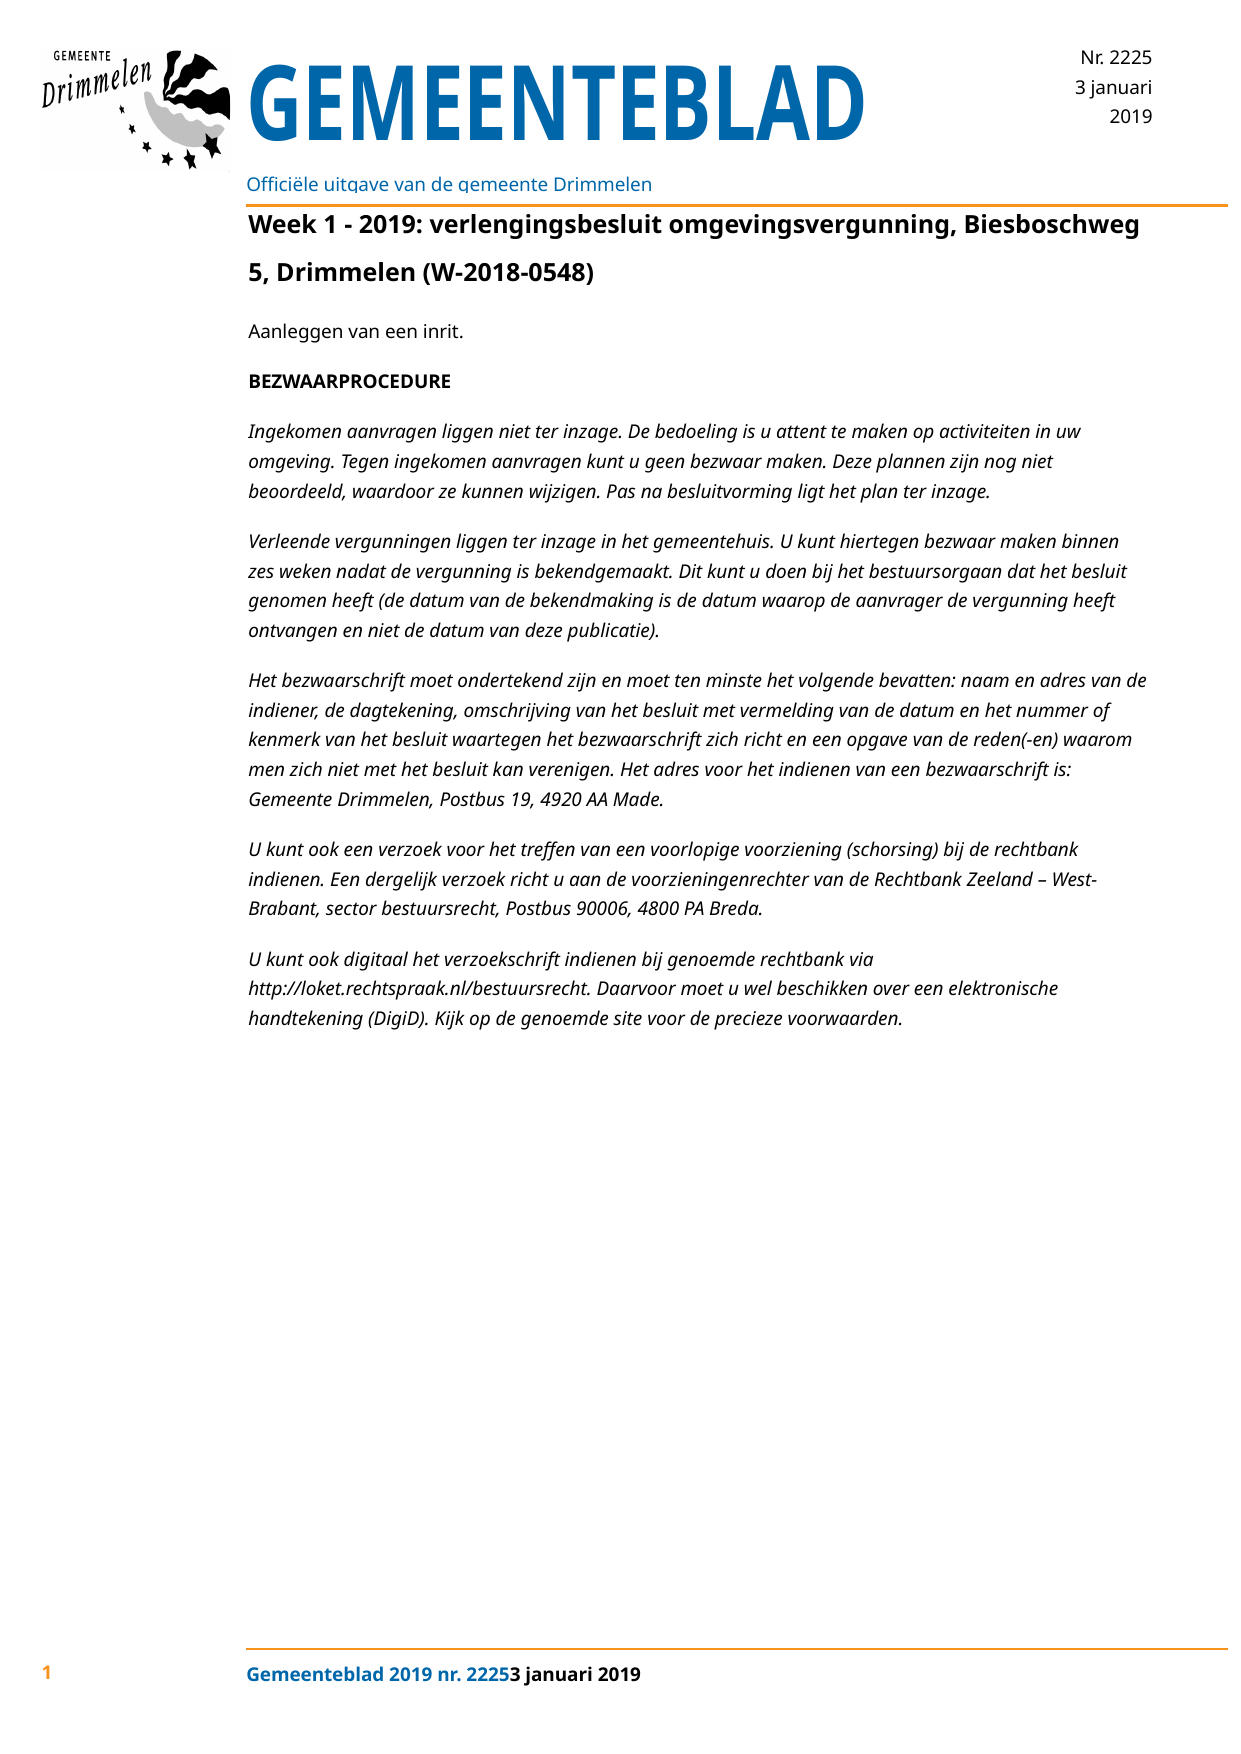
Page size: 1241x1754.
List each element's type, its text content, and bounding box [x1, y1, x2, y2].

text Het bezwaarschrift moet ondertekend zijn en moet ten minste het volgende bevatten: naam en adres van de indiener, de dagtekening, omschrijving van het besluit met vermelding van de datum en het nummer of kenmerk van het besluit waartegen het bezwaarschrift zich richt en een opgave van de reden(-en) waarom men zich niet met het besluit kan verenigen. Het adres voor het indienen van een bezwaarschrift is: Gemeente Drimmelen, Postbus 19, 4920 AA Made. [248, 667, 1152, 812]
text Aanleggen van een inrit. [248, 318, 1152, 344]
picture [41, 47, 231, 172]
text U kunt ook digitaal het verzoekschrift indienen bij genoemde rechtbank via http://loket.rechtspraak.nl/bestuursrecht. Daarvoor moet u wel beschikken over een elektronische handtekening (DigiD). Kijk op de genoemde site voor de precieze voorwaarden. [248, 946, 1152, 1031]
text Verleende vergunningen liggen ter inzage in het gemeentehuis. U kunt hiertegen bezwaar maken binnen zes weken nadat de vergunning is bekendgemaakt. Dit kunt u doen bij het bestuursorgaan dat het besluit genomen heeft (de datum van de bekendmaking is de datum waarop de aanvrager de vergunning heeft ontvangen en niet de datum van deze publicatie). [248, 528, 1152, 643]
text U kunt ook een verzoek voor het treffen van een voorlopige voorziening (schorsing) bij de rechtbank indienen. Een dergelijk verzoek richt u aan de voorzieningenrechter van de Rechtbank Zeeland – West-Brabant, sector bestuursrecht, Postbus 90006, 4800 PA Breda. [248, 836, 1152, 921]
text Week 1 - 2019: verlengingsbesluit omgevingsvergunning, Biesboschweg 5, Drimmelen (W-2018-0548) [248, 207, 1152, 288]
text Ingekomen aanvragen liggen niet ter inzage. De bedoeling is u attent te maken op activiteiten in uw omgeving. Tegen ingekomen aanvragen kunt u geen bezwaar maken. Deze plannen zijn nog niet beoordeeld, waardoor ze kunnen wijzigen. Pas na besluitvorming ligt het plan ter inzage. [248, 419, 1152, 504]
text BEZWAARPROCEDURE [248, 368, 1152, 394]
